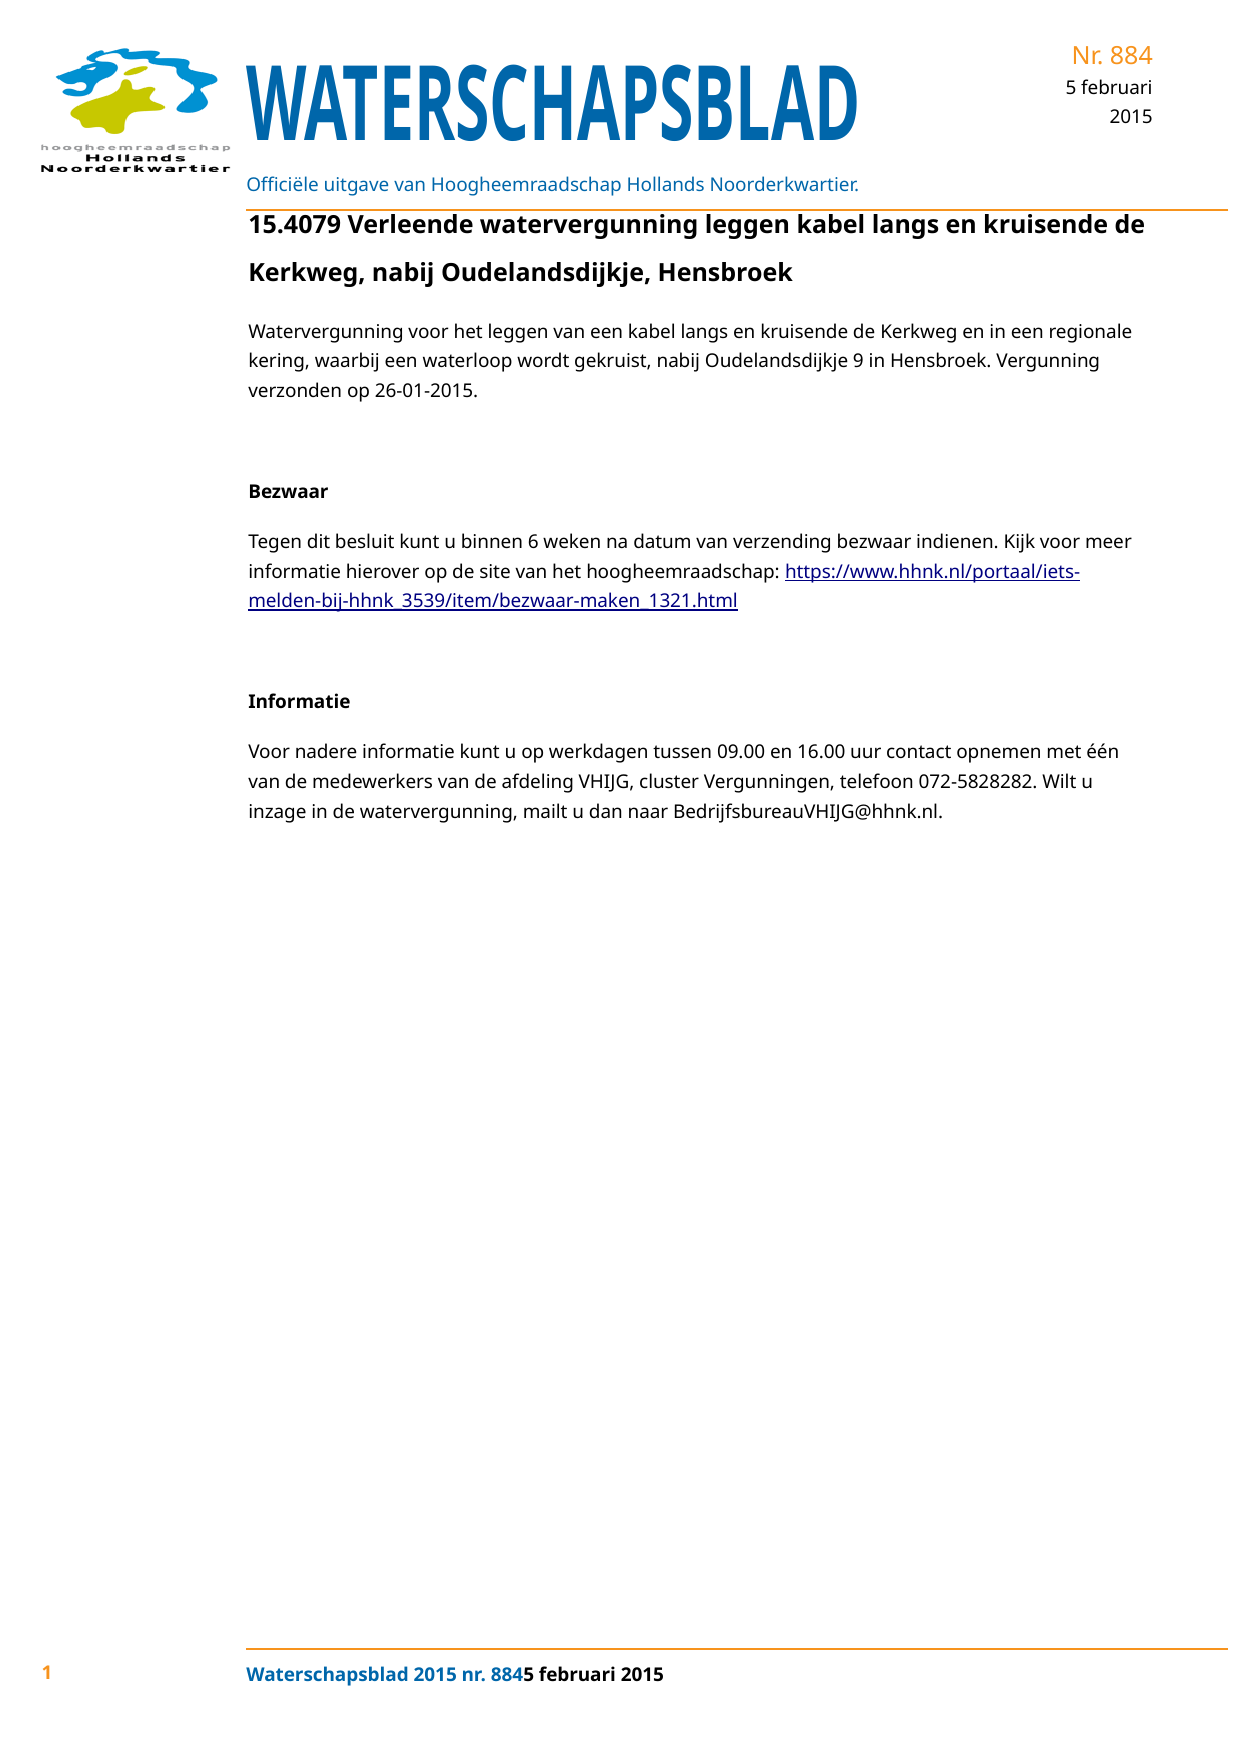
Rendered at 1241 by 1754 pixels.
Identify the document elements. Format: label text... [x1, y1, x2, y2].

text Informatie [248, 688, 1152, 714]
text Watervergunning voor het leggen van een kabel langs en kruisende de Kerkweg en in een regionale kering, waarbij een waterloop wordt gekruist, nabij Oudelandsdijkje 9 in Hensbroek. Vergunning verzonden op 26-01-2015. [248, 318, 1152, 403]
text Voor nadere informatie kunt u op werkdagen tussen 09.00 en 16.00 uur contact opnemen met één van de medewerkers van de afdeling VHIJG, cluster Vergunningen, telefoon 072-5828282. Wilt u inzage in de watervergunning, mailt u dan naar BedrijfsbureauVHIJG@hhnk.nl. [248, 739, 1152, 824]
text Tegen dit besluit kunt u binnen 6 weken na datum van verzending bezwaar indienen. Kijk voor meer informatie hierover op de site van het hoogheemraadschap: https://www.hhnk.nl/portaal/iets-melden-bij-hhnk_3539/item/bezwaar-maken_1321.html [248, 528, 1152, 613]
text Bezwaar [248, 478, 1152, 504]
picture [41, 47, 231, 172]
text 15.4079 Verleende watervergunning leggen kabel langs en kruisende de Kerkweg, nabij Oudelandsdijkje, Hensbroek [248, 211, 1152, 288]
